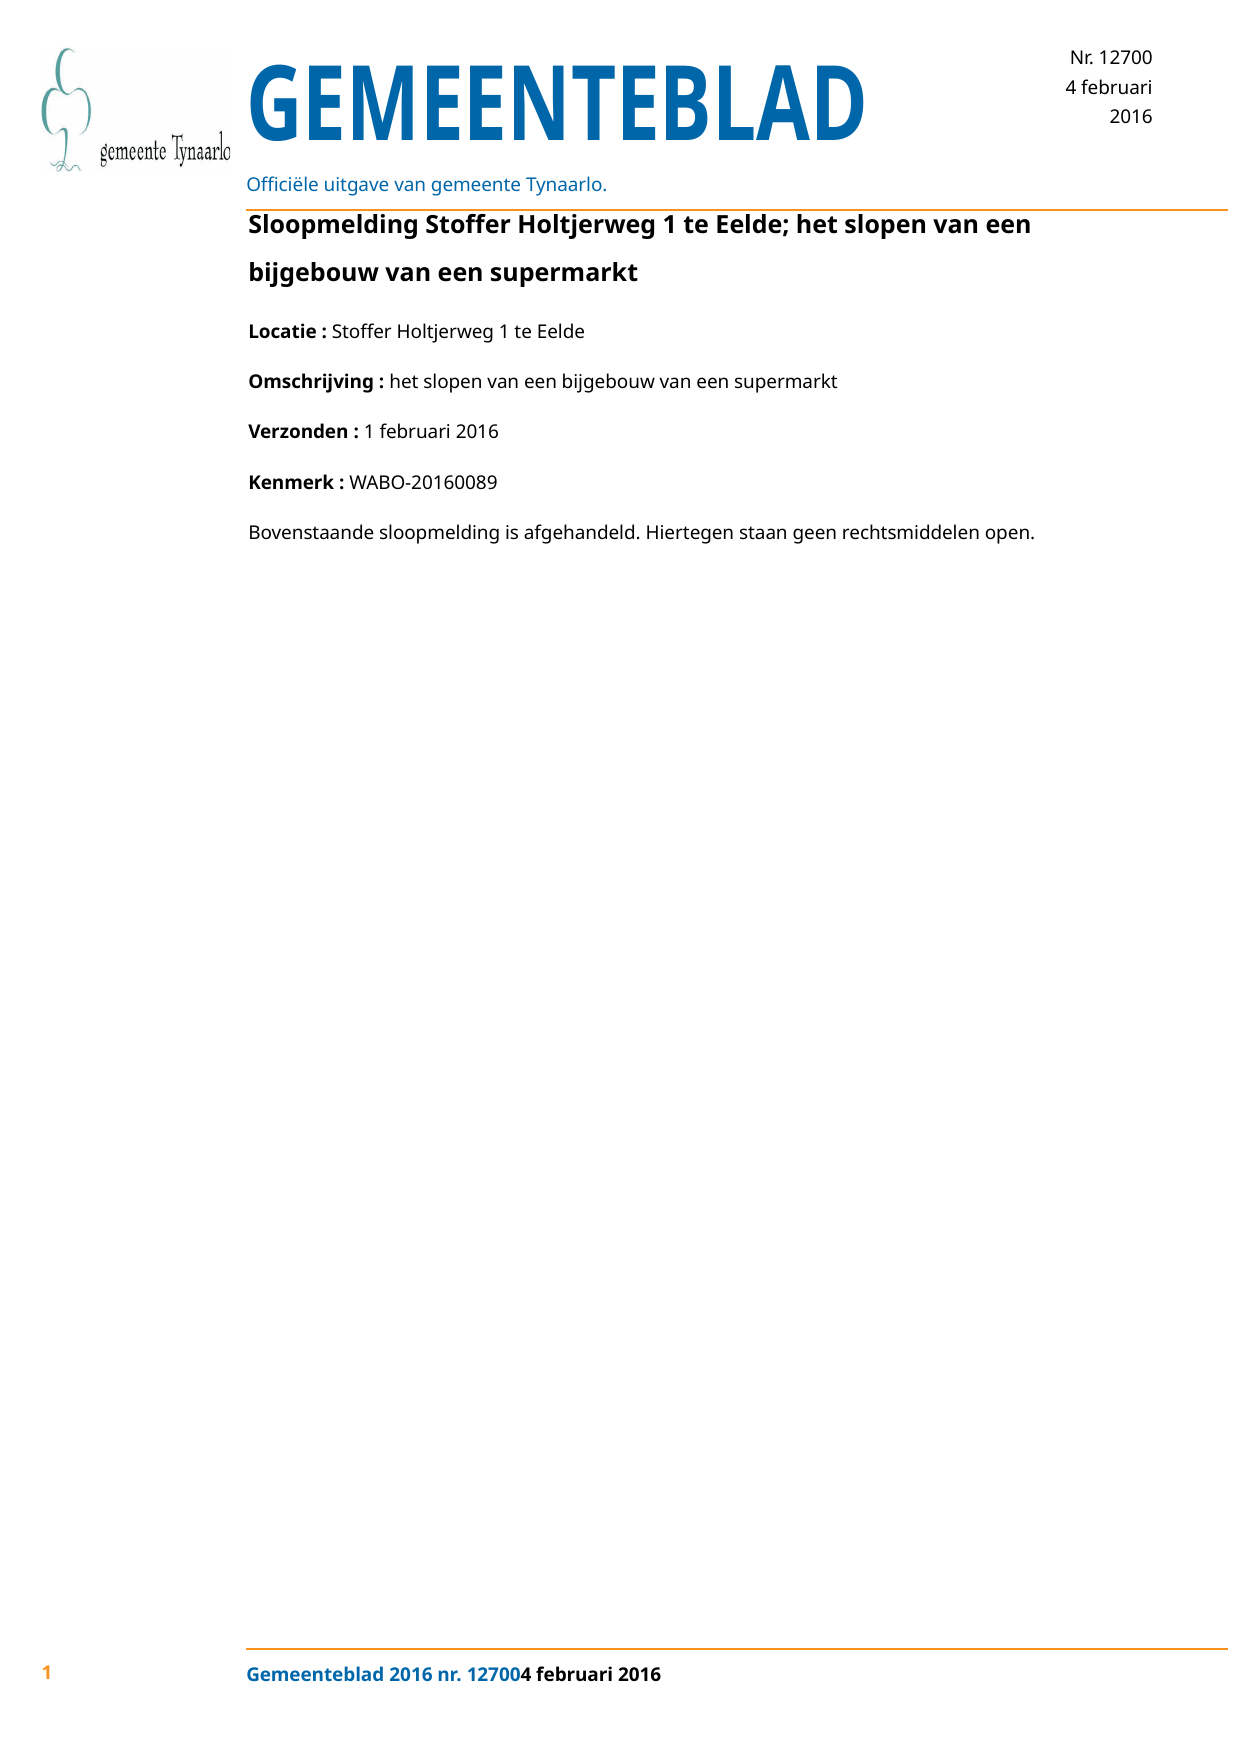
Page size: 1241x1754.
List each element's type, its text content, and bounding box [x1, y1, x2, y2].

text Omschrijving : het slopen van een bijgebouw van een supermarkt [248, 368, 1152, 394]
picture [41, 47, 231, 172]
text Locatie : Stoffer Holtjerweg 1 te Eelde [248, 318, 1152, 344]
text Kenmerk : WABO-20160089 [248, 469, 1152, 495]
text Sloopmelding Stoffer Holtjerweg 1 te Eelde; het slopen van een bijgebouw van een supermarkt [248, 211, 1152, 288]
text Bovenstaande sloopmelding is afgehandeld. Hiertegen staan geen rechtsmiddelen open. [248, 519, 1152, 545]
text Verzonden : 1 februari 2016 [248, 419, 1152, 444]
